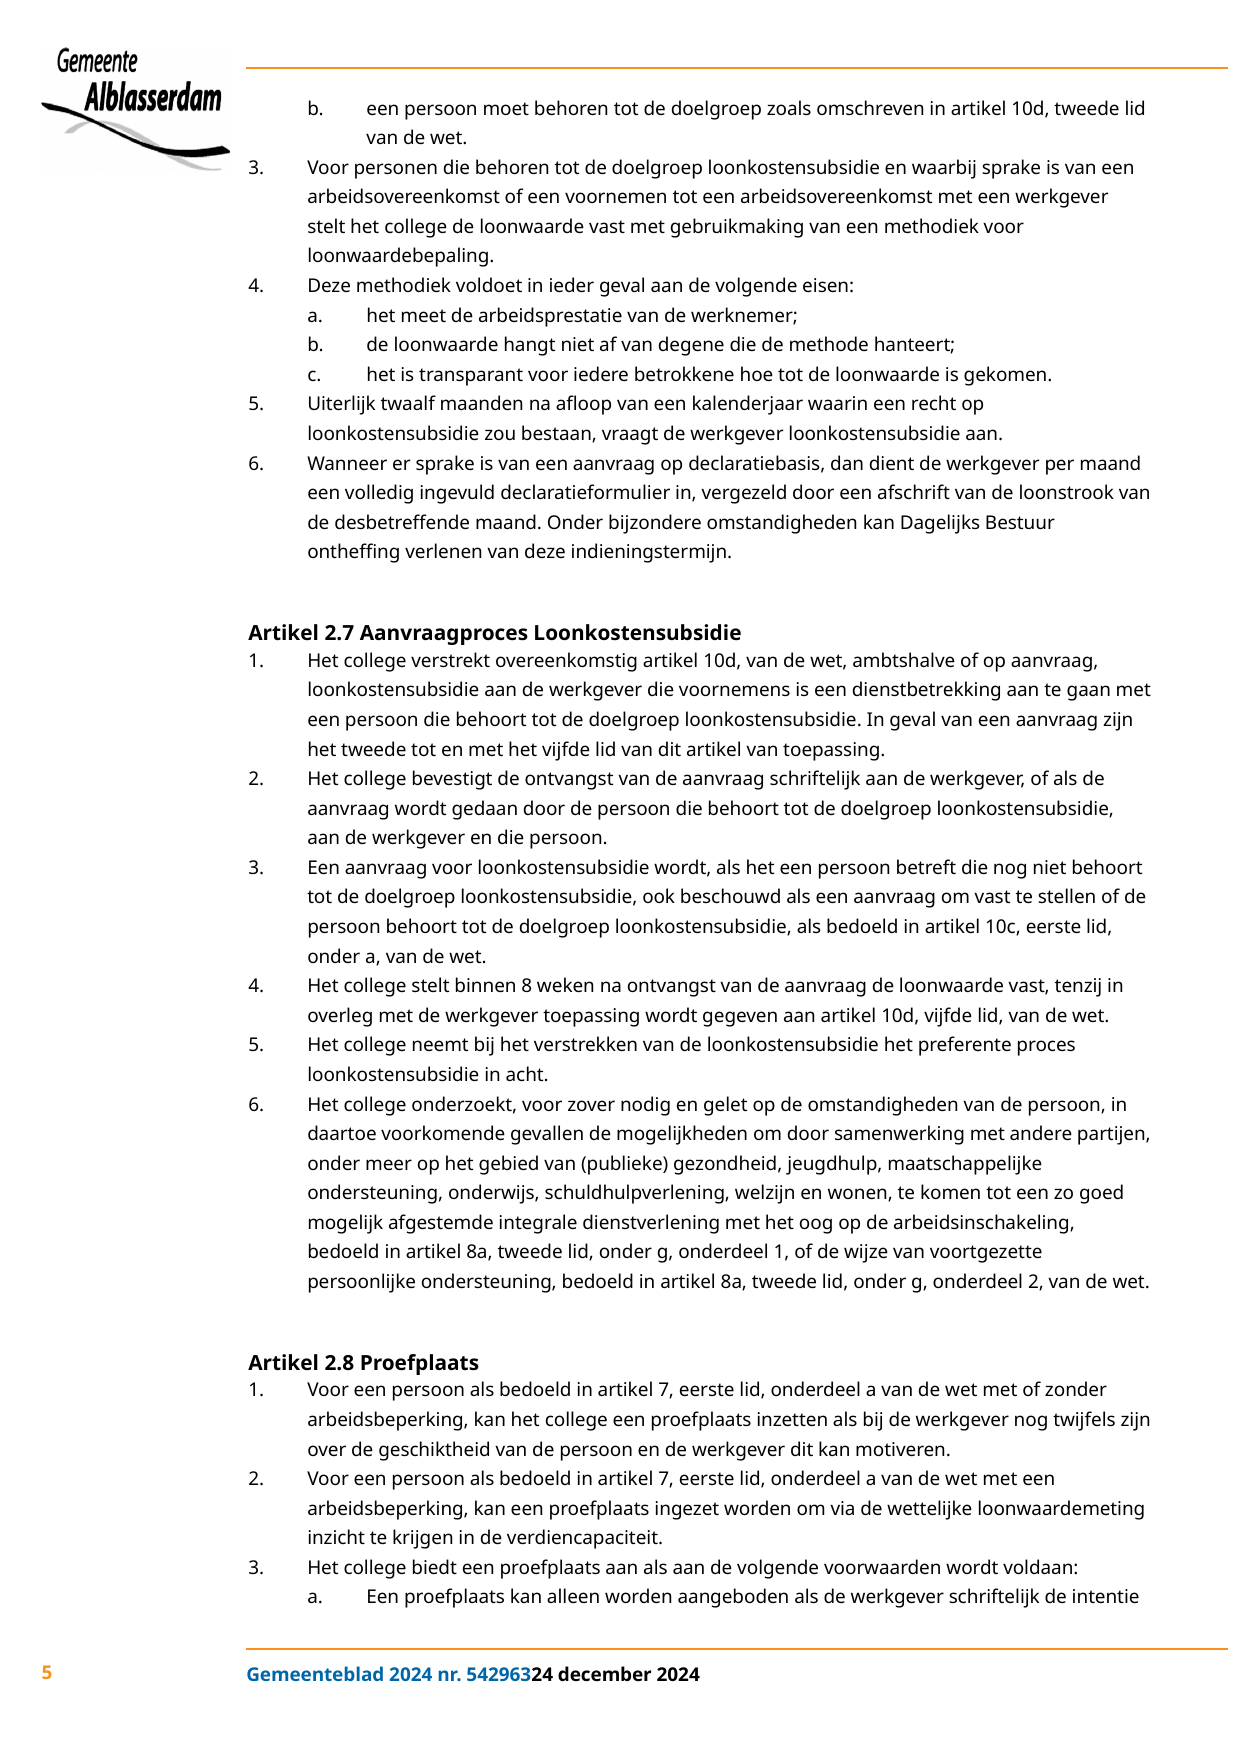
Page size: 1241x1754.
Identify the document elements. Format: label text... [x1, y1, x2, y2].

list het meet de arbeidsprestatie van de werknemer; [307, 302, 1152, 328]
list een persoon moet behoren tot de doelgroep zoals omschreven in artikel 10d, tweede lid van de wet. [307, 95, 1152, 150]
list Wanneer er sprake is van een aanvraag op declaratiebasis, dan dient de werkgever per maand een volledig ingevuld declaratieformulier in, vergezeld door een afschrift van de loonstrook van de desbetreffende maand. Onder bijzondere omstandigheden kan Dagelijks Bestuur ontheffing verlenen van deze indieningstermijn. [248, 450, 1152, 564]
list Een aanvraag voor loonkostensubsidie wordt, als het een persoon betreft die nog niet behoort tot de doelgroep loonkostensubsidie, ook beschouwd als een aanvraag om vast te stellen of de persoon behoort tot de doelgroep loonkostensubsidie, als bedoeld in artikel 10c, eerste lid, onder a, van de wet. [248, 854, 1152, 968]
list Het college neemt bij het verstrekken van de loonkostensubsidie het preferente proces loonkostensubsidie in acht. [248, 1032, 1152, 1087]
list de loonwaarde hangt niet af van degene die de methode hanteert; [307, 331, 1152, 357]
text Artikel 2.8 Proefplaats [248, 1348, 1152, 1377]
list Voor personen die behoren tot de doelgroep loonkostensubsidie en waarbij sprake is van een arbeidsovereenkomst of een voornemen tot een arbeidsovereenkomst met een werkgever stelt het college de loonwaarde vast met gebruikmaking van een methodiek voor loonwaardebepaling. [248, 154, 1152, 268]
list Het college onderzoekt, voor zover nodig en gelet op de omstandigheden van de persoon, in daartoe voorkomende gevallen de mogelijkheden om door samenwerking met andere partijen, onder meer op het gebied van (publieke) gezondheid, jeugdhulp, maatschappelijke ondersteuning, onderwijs, schuldhulpverlening, welzijn en wonen, te komen tot een zo goed mogelijk afgestemde integrale dienstverlening met het oog op de arbeidsinschakeling, bedoeld in artikel 8a, tweede lid, onder g, onderdeel 1, of de wijze van voortgezette persoonlijke ondersteuning, bedoeld in artikel 8a, tweede lid, onder g, onderdeel 2, van de wet. [248, 1091, 1152, 1294]
list Het college stelt binnen 8 weken na ontvangst van de aanvraag de loonwaarde vast, tenzij in overleg met de werkgever toepassing wordt gegeven aan artikel 10d, vijfde lid, van de wet. [248, 972, 1152, 1028]
text Artikel 2.7 Aanvraagproces Loonkostensubsidie [248, 618, 1152, 647]
list Voor een persoon als bedoeld in artikel 7, eerste lid, onderdeel a van de wet met een arbeidsbeperking, kan een proefplaats ingezet worden om via de wettelijke loonwaardemeting inzicht te krijgen in de verdiencapaciteit. [248, 1465, 1152, 1550]
list Een proefplaats kan alleen worden aangeboden als de werkgever schriftelijk de intentie [307, 1584, 1152, 1609]
picture [41, 47, 231, 172]
list Het college bevestigt de ontvangst van de aanvraag schriftelijk aan de werkgever, of als de aanvraag wordt gedaan door de persoon die behoort tot de doelgroep loonkostensubsidie, aan de werkgever en die persoon. [248, 765, 1152, 850]
list Deze methodiek voldoet in ieder geval aan de volgende eisen: [248, 272, 1152, 298]
list Voor een persoon als bedoeld in artikel 7, eerste lid, onderdeel a van de wet met of zonder arbeidsbeperking, kan het college een proefplaats inzetten als bij de werkgever nog twijfels zijn over de geschiktheid van de persoon en de werkgever dit kan motiveren. [248, 1377, 1152, 1462]
list Uiterlijk twaalf maanden na afloop van een kalenderjaar waarin een recht op loonkostensubsidie zou bestaan, vraagt de werkgever loonkostensubsidie aan. [248, 391, 1152, 446]
list Het college verstrekt overeenkomstig artikel 10d, van de wet, ambtshalve of op aanvraag, loonkostensubsidie aan de werkgever die voornemens is een dienstbetrekking aan te gaan met een persoon die behoort tot de doelgroep loonkostensubsidie. In geval van een aanvraag zijn het tweede tot en met het vijfde lid van dit artikel van toepassing. [248, 647, 1152, 761]
list Het college biedt een proefplaats aan als aan de volgende voorwaarden wordt voldaan: [248, 1554, 1152, 1580]
list het is transparant voor iedere betrokkene hoe tot de loonwaarde is gekomen. [307, 361, 1152, 387]
